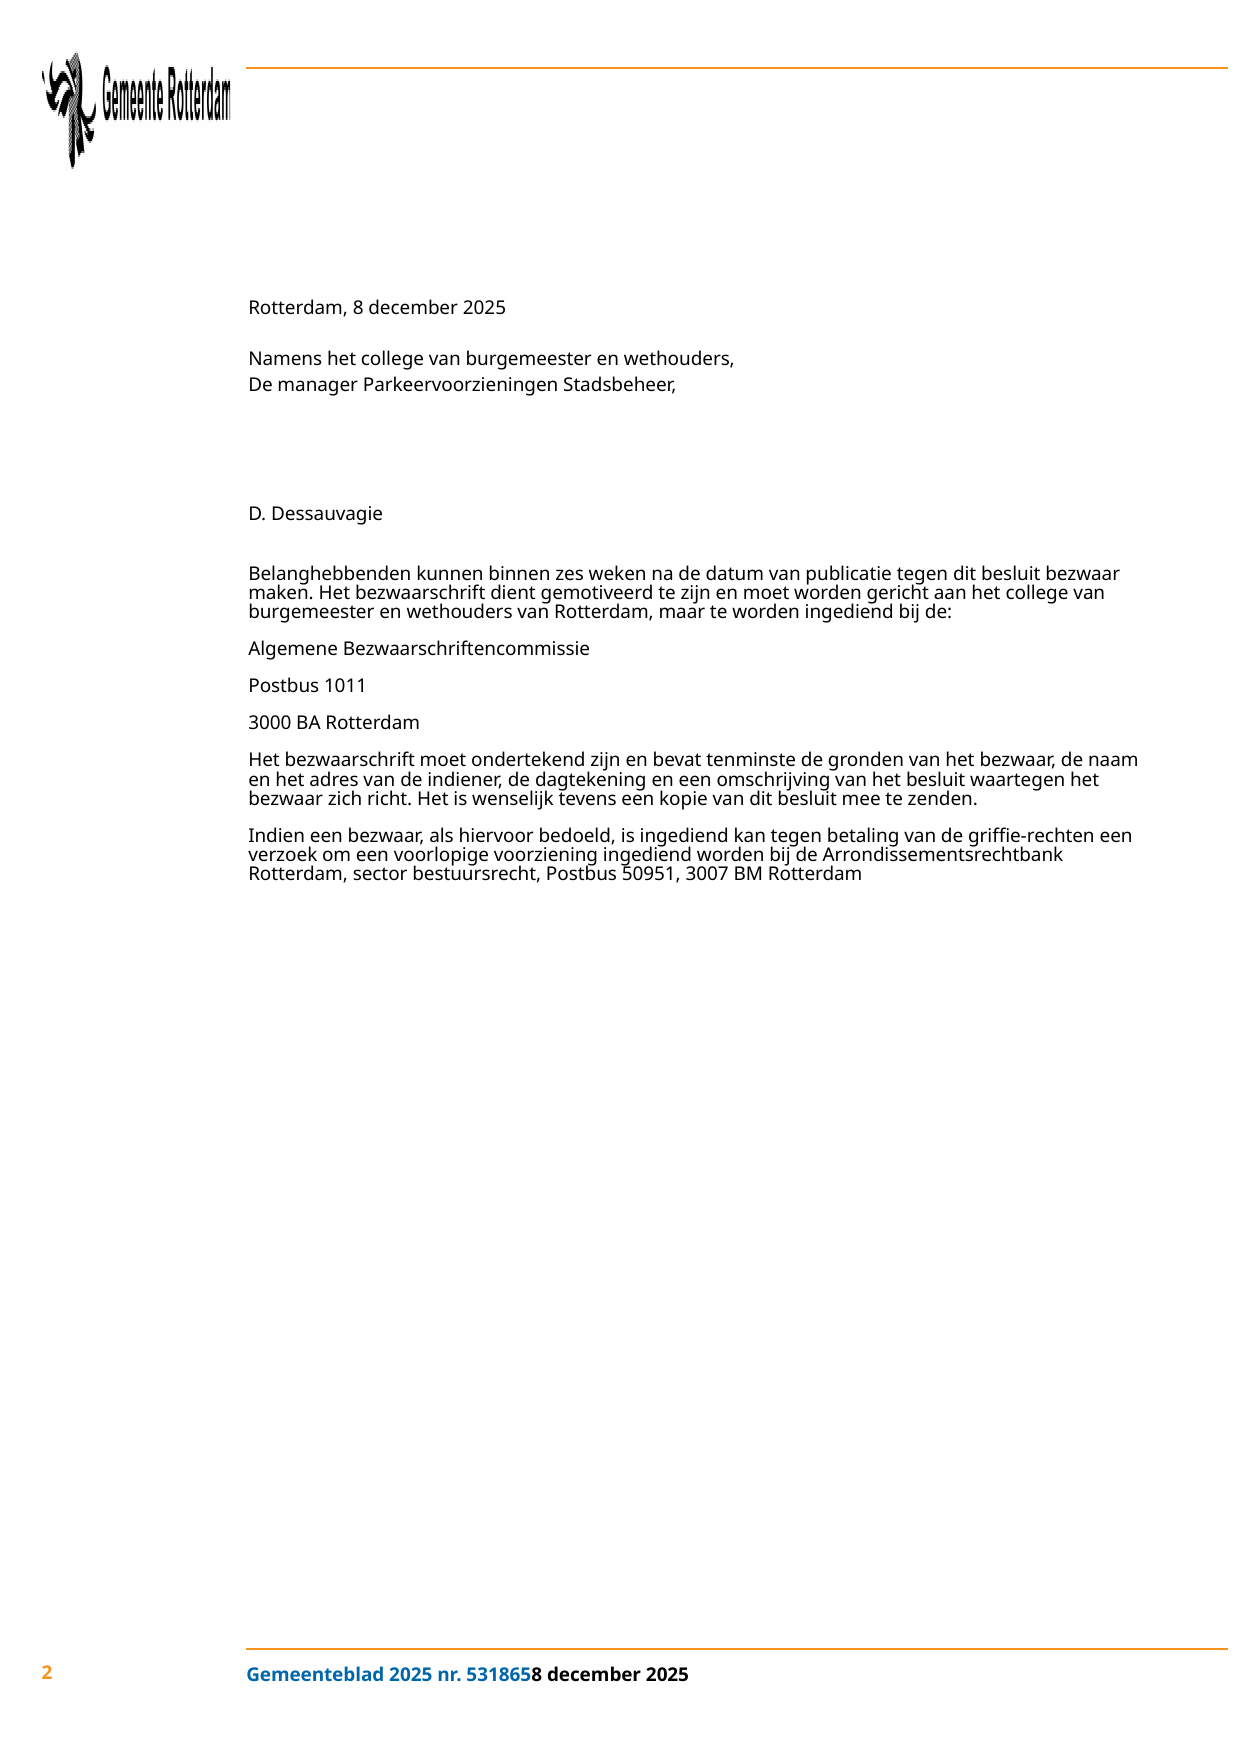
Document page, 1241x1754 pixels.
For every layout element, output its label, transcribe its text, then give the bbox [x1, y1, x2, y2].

text 3000 BA Rotterdam [248, 714, 1152, 733]
text De manager Parkeervoorzieningen Stadsbeheer, [248, 371, 1152, 397]
text Het bezwaarschrift moet ondertekend zijn en bevat tenminste de gronden van het bezwaar, de naam en het adres van de indiener, de dagtekening en een omschrijving van het besluit waartegen het bezwaar zich richt. Het is wenselijk tevens een kopie van dit besluit mee te zenden. [248, 751, 1152, 809]
picture [41, 47, 231, 172]
text Namens het college van burgemeester en wethouders, [248, 345, 1152, 371]
text D. Dessauvagie [248, 500, 1152, 525]
text Indien een bezwaar, als hiervoor bedoeld, is ingediend kan tegen betaling van de griffie-rechten een verzoek om een voorlopige voorziening ingediend worden bij de Arrondissementsrechtbank Rotterdam, sector bestuursrecht, Postbus 50951, 3007 BM Rotterdam [248, 827, 1152, 884]
text Belanghebbenden kunnen binnen zes weken na de datum van publicatie tegen dit besluit bezwaar maken. Het bezwaarschrift dient gemotiveerd te zijn en moet worden gericht aan het college van burgemeester en wethouders van Rotterdam, maar te worden ingediend bij de: [248, 565, 1152, 623]
text Postbus 1011 [248, 677, 1152, 697]
text Algemene Bezwaarschriftencommissie [248, 640, 1152, 659]
text Rotterdam, 8 december 2025 [248, 294, 1152, 319]
